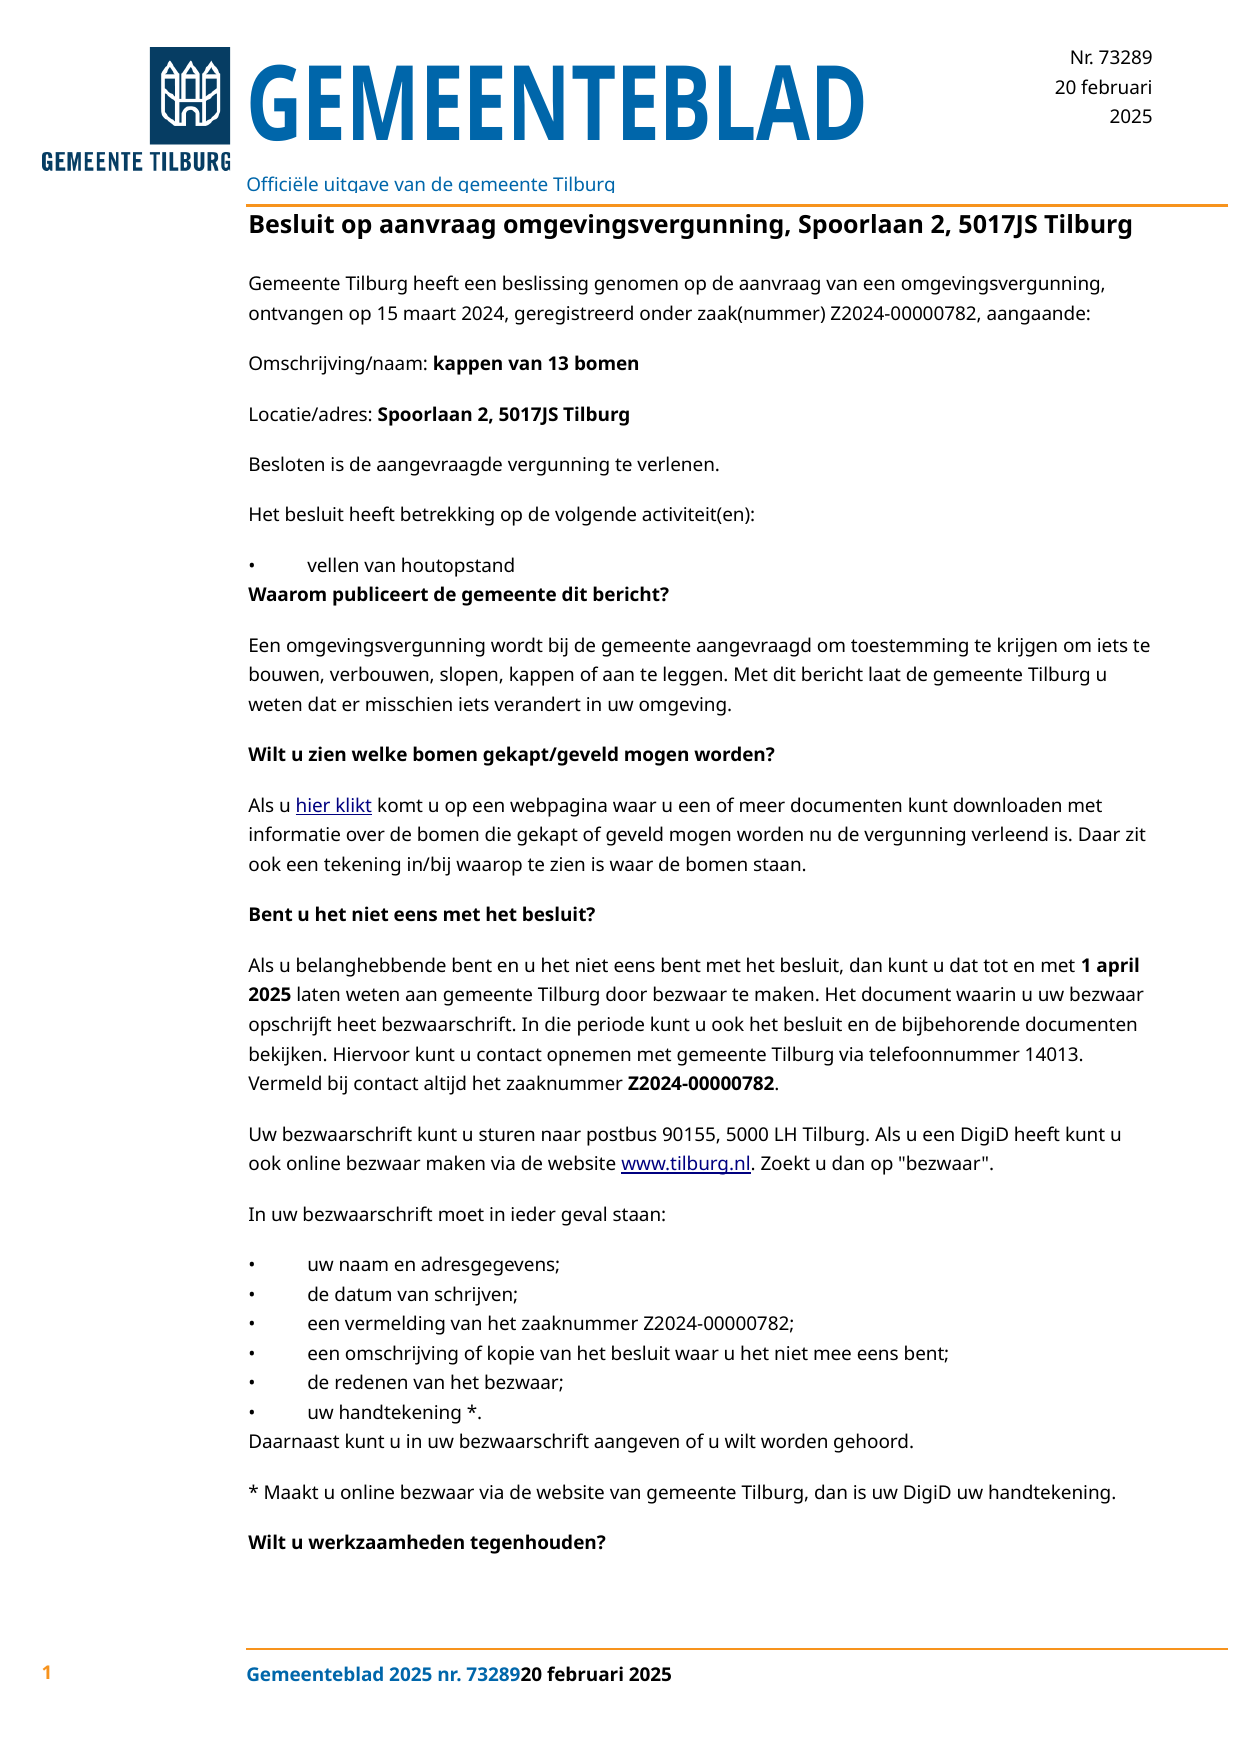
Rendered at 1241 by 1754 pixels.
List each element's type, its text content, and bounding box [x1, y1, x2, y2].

text Gemeente Tilburg heeft een beslissing genomen op de aanvraag van een omgevingsvergunning, ontvangen op 15 maart 2024, geregistreerd onder zaak(nummer) Z2024-00000782, aangaande: [248, 270, 1152, 326]
text Bent u het niet eens met het besluit? [248, 902, 1152, 927]
text Het besluit heeft betrekking op de volgende activiteit(en): [248, 502, 1152, 527]
list uw handtekening *. [248, 1399, 1152, 1425]
text Besloten is de aangevraagde vergunning te verlenen. [248, 451, 1152, 477]
text Daarnaast kunt u in uw bezwaarschrift aangeven of u wilt worden gehoord. [248, 1429, 1152, 1454]
list de redenen van het bezwaar; [248, 1369, 1152, 1395]
text In uw bezwaarschrift moet in ieder geval staan: [248, 1201, 1152, 1226]
text Een omgevingsvergunning wordt bij de gemeente aangevraagd om toestemming te krijgen om iets te bouwen, verbouwen, slopen, kappen of aan te leggen. Met dit bericht laat de gemeente Tilburg u weten dat er misschien iets verandert in uw omgeving. [248, 632, 1152, 717]
list een vermelding van het zaaknummer Z2024-00000782; [248, 1310, 1152, 1336]
text Waarom publiceert de gemeente dit bericht? [248, 582, 1152, 607]
list een omschrijving of kopie van het besluit waar u het niet mee eens bent; [248, 1340, 1152, 1366]
text Wilt u zien welke bomen gekapt/geveld mogen worden? [248, 742, 1152, 767]
text Omschrijving/naam: kappen van 13 bomen [248, 350, 1152, 376]
picture [41, 47, 231, 172]
list vellen van houtopstand [248, 552, 1152, 578]
text Als u hier klikt komt u op een webpagina waar u een of meer documenten kunt downloaden met informatie over de bomen die gekapt of geveld mogen worden nu de vergunning verleend is. Daar zit ook een tekening in/bij waarop te zien is waar de bomen staan. [248, 792, 1152, 877]
list de datum van schrijven; [248, 1281, 1152, 1306]
text * Maakt u online bezwaar via de website van gemeente Tilburg, dan is uw DigiD uw handtekening. [248, 1479, 1152, 1505]
text Als u belanghebbende bent en u het niet eens bent met het besluit, dan kunt u dat tot en met 1 april 2025 laten weten aan gemeente Tilburg door bezwaar te maken. Het document waarin u uw bezwaar opschrijft heet bezwaarschrift. In die periode kunt u ook het besluit en de bijbehorende documenten bekijken. Hiervoor kunt u contact opnemen met gemeente Tilburg via telefoonnummer 14013. Vermeld bij contact altijd het zaaknummer Z2024-00000782. [248, 952, 1152, 1096]
text Wilt u werkzaamheden tegenhouden? [248, 1529, 1152, 1555]
text Uw bezwaarschrift kunt u sturen naar postbus 90155, 5000 LH Tilburg. Als u een DigiD heeft kunt u ook online bezwaar maken via de website www.tilburg.nl. Zoekt u dan op "bezwaar". [248, 1121, 1152, 1176]
text Besluit op aanvraag omgevingsvergunning, Spoorlaan 2, 5017JS Tilburg [248, 207, 1152, 241]
text Locatie/adres: Spoorlaan 2, 5017JS Tilburg [248, 401, 1152, 426]
list uw naam en adresgegevens; [248, 1251, 1152, 1277]
